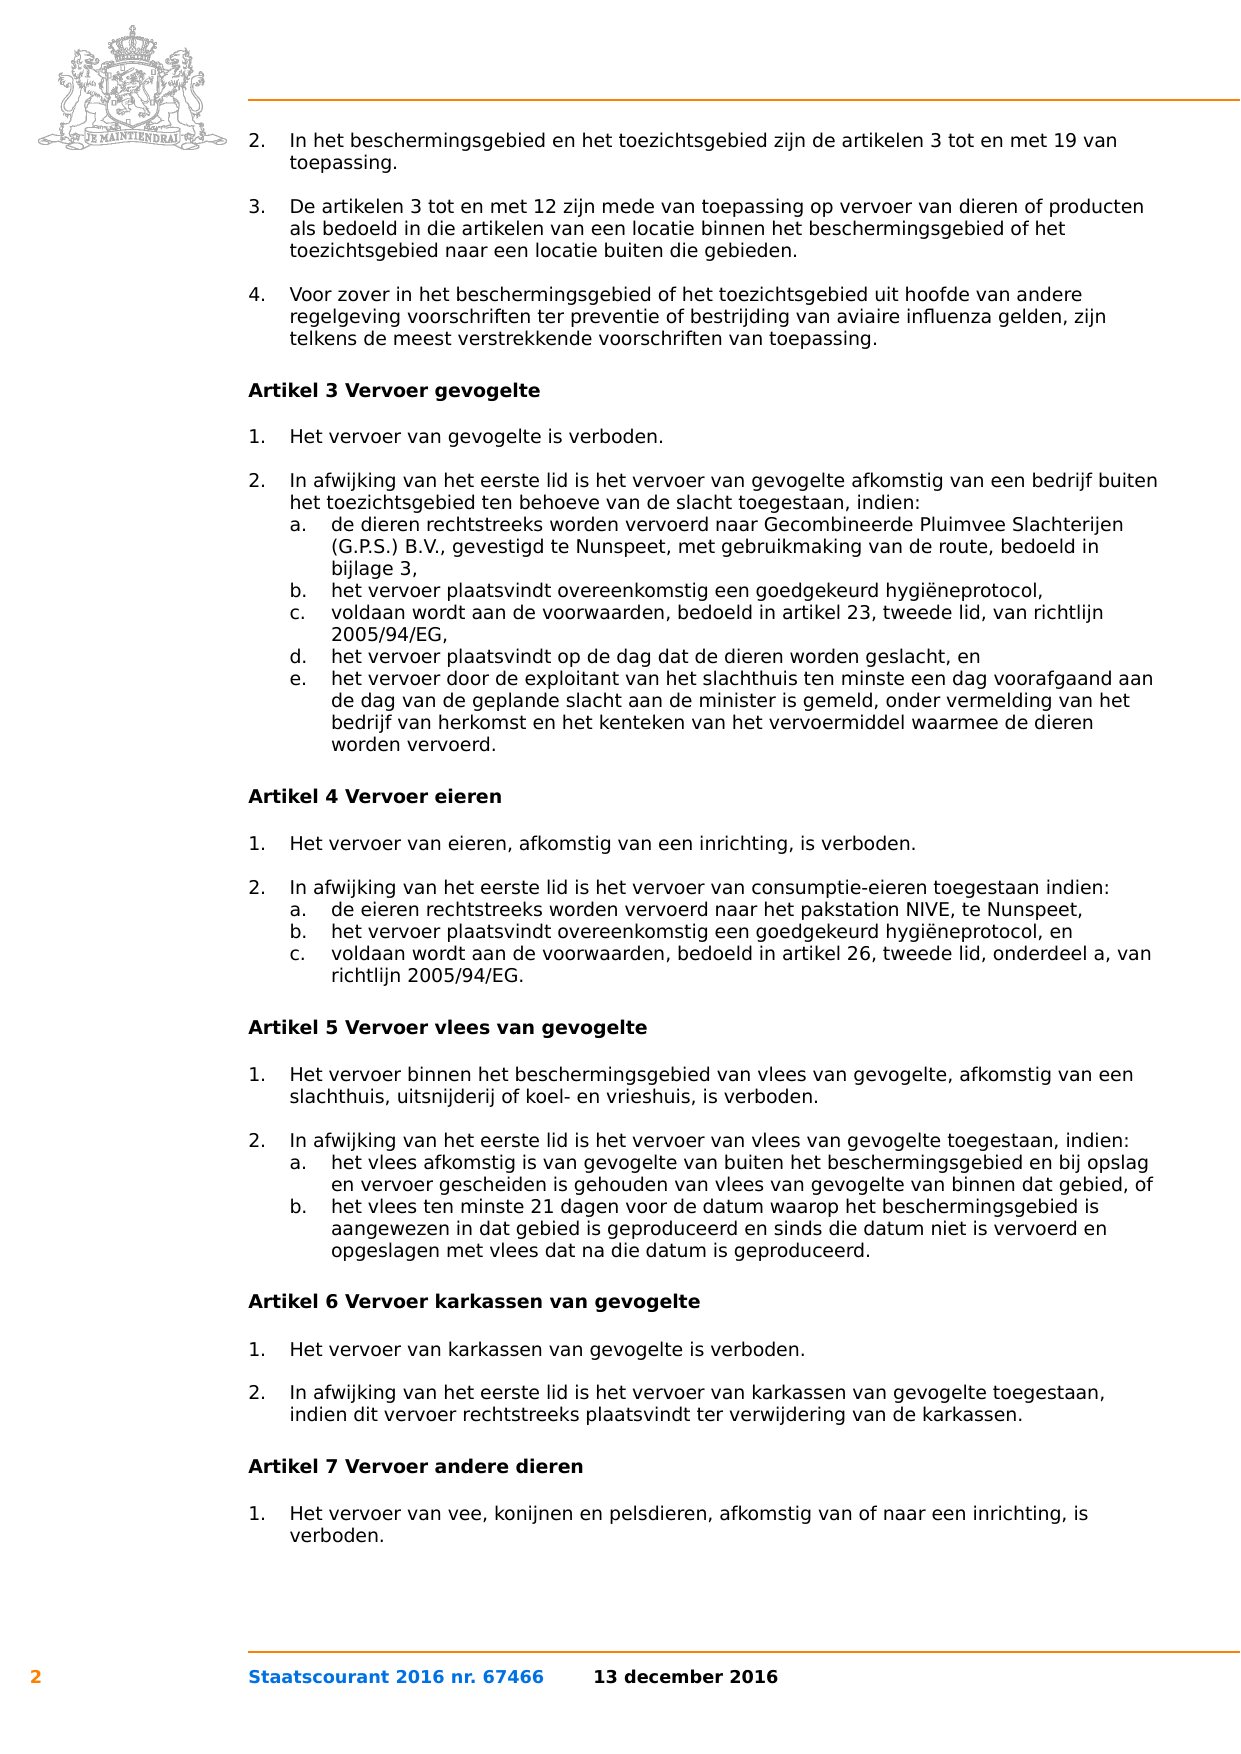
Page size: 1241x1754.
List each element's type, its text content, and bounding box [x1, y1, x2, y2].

text a. de dieren rechtstreeks worden vervoerd naar Gecombineerde Pluimvee Slachterijen (G.P.S.) B.V., gevestigd te Nunspeet, met gebruikmaking van de route, bedoeld in bijlage 3, [289, 514, 1163, 580]
text b. het vervoer plaatsvindt overeenkomstig een goedgekeurd hygiëneprotocol, en [289, 921, 1163, 943]
subtitle Artikel 6 Vervoer karkassen van gevogelte [248, 1291, 1163, 1313]
subtitle Artikel 5 Vervoer vlees van gevogelte [248, 1017, 1163, 1039]
subtitle Artikel 4 Vervoer eieren [248, 786, 1163, 808]
text 1. Het vervoer van eieren, afkomstig van een inrichting, is verboden. [248, 833, 1163, 855]
text b. het vervoer plaatsvindt overeenkomstig een goedgekeurd hygiëneprotocol, [289, 580, 1163, 602]
text 1. Het vervoer binnen het beschermingsgebied van vlees van gevogelte, afkomstig van een slachthuis, uitsnijderij of koel- en vrieshuis, is verboden. [248, 1064, 1163, 1108]
text 1. Het vervoer van karkassen van gevogelte is verboden. [248, 1338, 1163, 1360]
text 1. Het vervoer van vee, konijnen en pelsdieren, afkomstig van of naar een inrichting, is verboden. [248, 1503, 1163, 1547]
text a. de eieren rechtstreeks worden vervoerd naar het pakstation NIVE, te Nunspeet, [289, 899, 1163, 921]
text 2. In afwijking van het eerste lid is het vervoer van gevogelte afkomstig van een bedrijf buiten het toezichtsgebied ten behoeve van de slacht toegestaan, indien: [248, 470, 1163, 514]
text 4. Voor zover in het beschermingsgebied of het toezichtsgebied uit hoofde van andere regelgeving voorschriften ter preventie of bestrijding van aviaire influenza gelden, zijn telkens de meest verstrekkende voorschriften van toepassing. [248, 283, 1163, 349]
text 1. Het vervoer van gevogelte is verboden. [248, 426, 1163, 448]
text 2. In afwijking van het eerste lid is het vervoer van consumptie-eieren toegestaan indien: [248, 877, 1163, 899]
subtitle Artikel 7 Vervoer andere dieren [248, 1456, 1163, 1478]
text 2. In afwijking van het eerste lid is het vervoer van karkassen van gevogelte toegestaan, indien dit vervoer rechtstreeks plaatsvindt ter verwijdering van de karkassen. [248, 1382, 1163, 1426]
text 3. De artikelen 3 tot en met 12 zijn mede van toepassing op vervoer van dieren of producten als bedoeld in die artikelen van een locatie binnen het beschermingsgebied of het toezichtsgebied naar een locatie buiten die gebieden. [248, 196, 1163, 262]
text c. voldaan wordt aan de voorwaarden, bedoeld in artikel 23, tweede lid, van richtlijn 2005/94/EG, [289, 602, 1163, 646]
picture [38, 25, 227, 150]
text 2. In het beschermingsgebied en het toezichtsgebied zijn de artikelen 3 tot en met 19 van toepassing. [248, 130, 1163, 174]
text a. het vlees afkomstig is van gevogelte van buiten het beschermingsgebied en bij opslag en vervoer gescheiden is gehouden van vlees van gevogelte van binnen dat gebied, of [289, 1152, 1163, 1196]
text c. voldaan wordt aan de voorwaarden, bedoeld in artikel 26, tweede lid, onderdeel a, van richtlijn 2005/94/EG. [289, 943, 1163, 987]
text b. het vlees ten minste 21 dagen voor de datum waarop het beschermingsgebied is aangewezen in dat gebied is geproduceerd en sinds die datum niet is vervoerd en opgeslagen met vlees dat na die datum is geproduceerd. [289, 1196, 1163, 1261]
text e. het vervoer door de exploitant van het slachthuis ten minste een dag voorafgaand aan de dag van de geplande slacht aan de minister is gemeld, onder vermelding van het bedrijf van herkomst en het kenteken van het vervoermiddel waarmee de dieren worden vervoerd. [289, 668, 1163, 756]
text d. het vervoer plaatsvindt op de dag dat de dieren worden geslacht, en [289, 646, 1163, 668]
text 2. In afwijking van het eerste lid is het vervoer van vlees van gevogelte toegestaan, indien: [248, 1129, 1163, 1152]
subtitle Artikel 3 Vervoer gevogelte [248, 379, 1163, 401]
